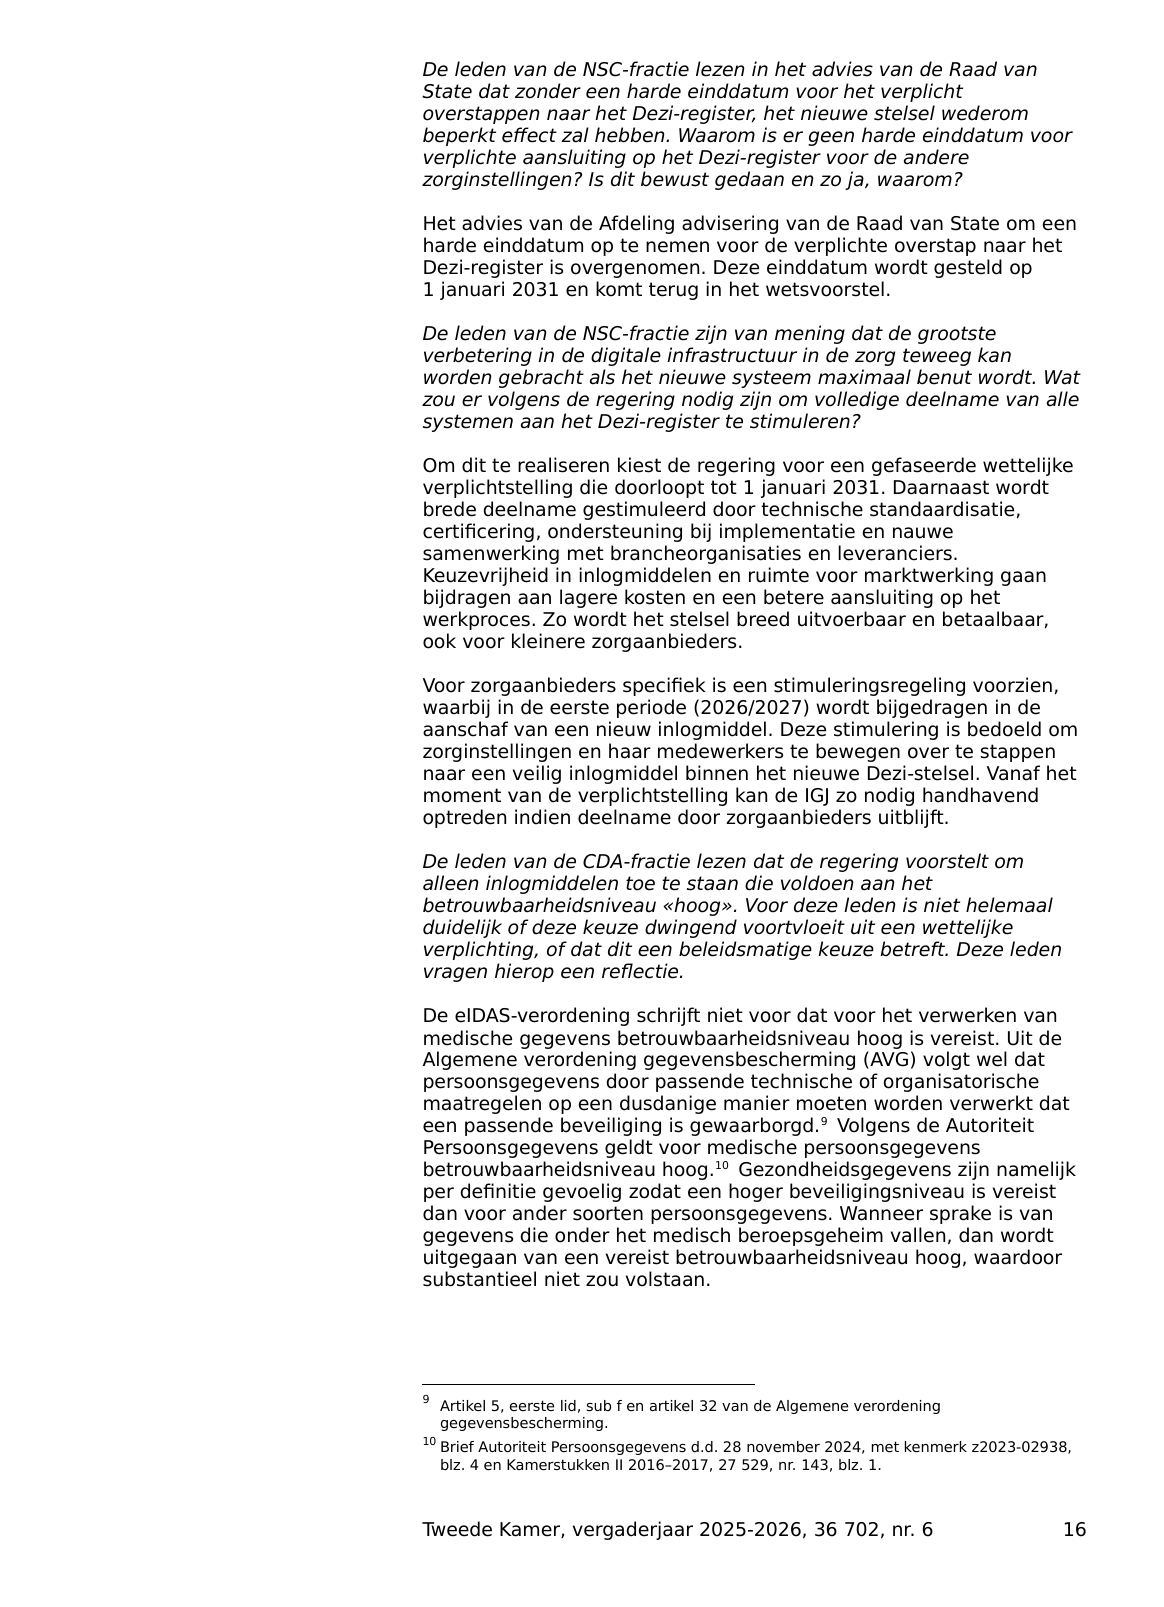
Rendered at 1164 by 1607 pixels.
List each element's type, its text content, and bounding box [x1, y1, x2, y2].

text Brief Autoriteit Persoonsgegevens d.d. 28 november 2024, met kenmerk z2023-02938, blz. 4 en Kamerstukken II 2016–2017, 27 529, nr. 143, blz. 1. [422, 1435, 1087, 1474]
text De leden van de NSC-fractie lezen in het advies van de Raad van State dat zonder een harde einddatum voor het verplicht overstappen naar het Dezi-register, het nieuwe stelsel wederom beperkt effect zal hebben. Waarom is er geen harde einddatum voor verplichte aansluiting op het Dezi-register voor de andere zorginstellingen? Is dit bewust gedaan en zo ja, waarom? [422, 59, 1087, 191]
text De leden van de CDA-fractie lezen dat de regering voorstelt om alleen inlogmiddelen toe te staan die voldoen aan het betrouwbaarheidsniveau «hoog». Voor deze leden is niet helemaal duidelijk of deze keuze dwingend voortvloeit uit een wettelijke verplichting, of dat dit een beleidsmatige keuze betreft. Deze leden vragen hierop een reflectie. [422, 851, 1087, 983]
text Artikel 5, eerste lid, sub f en artikel 32 van de Algemene verordening gegevensbescherming. [422, 1393, 1087, 1432]
text De eIDAS-verordening schrijft niet voor dat voor het verwerken van medische gegevens betrouwbaarheidsniveau hoog is vereist. Uit de Algemene verordening gegevensbescherming (AVG) volgt wel dat persoonsgegevens door passende technische of organisatorische maatregelen op een dusdanige manier moeten worden verwerkt dat een passende beveiliging is gewaarborgd. Volgens de Autoriteit Persoonsgegevens geldt voor medische persoonsgegevens betrouwbaarheidsniveau hoog. Gezondheidsgegevens zijn namelijk per definitie gevoelig zodat een hoger beveiligingsniveau is vereist dan voor ander soorten persoonsgegevens. Wanneer sprake is van gegevens die onder het medisch beroepsgeheim vallen, dan wordt uitgegaan van een vereist betrouwbaarheidsniveau hoog, waardoor substantieel niet zou volstaan. [422, 1005, 1087, 1291]
text Het advies van de Afdeling advisering van de Raad van State om een harde einddatum op te nemen voor de verplichte overstap naar het Dezi-register is overgenomen. Deze einddatum wordt gesteld op 1 januari 2031 en komt terug in het wetsvoorstel. [422, 213, 1087, 301]
text Voor zorgaanbieders specifiek is een stimuleringsregeling voorzien, waarbij in de eerste periode (2026/2027) wordt bijgedragen in de aanschaf van een nieuw inlogmiddel. Deze stimulering is bedoeld om zorginstellingen en haar medewerkers te bewegen over te stappen naar een veilig inlogmiddel binnen het nieuwe Dezi-stelsel. Vanaf het moment van de verplichtstelling kan de IGJ zo nodig handhavend optreden indien deelname door zorgaanbieders uitblijft. [422, 675, 1087, 829]
text Om dit te realiseren kiest de regering voor een gefaseerde wettelijke verplichtstelling die doorloopt tot 1 januari 2031. Daarnaast wordt brede deelname gestimuleerd door technische standaardisatie, certificering, ondersteuning bij implementatie en nauwe samenwerking met brancheorganisaties en leveranciers. Keuzevrijheid in inlogmiddelen en ruimte voor marktwerking gaan bijdragen aan lagere kosten en een betere aansluiting op het werkproces. Zo wordt het stelsel breed uitvoerbaar en betaalbaar, ook voor kleinere zorgaanbieders. [422, 455, 1087, 653]
text De leden van de NSC-fractie zijn van mening dat de grootste verbetering in de digitale infrastructuur in de zorg teweeg kan worden gebracht als het nieuwe systeem maximaal benut wordt. Wat zou er volgens de regering nodig zijn om volledige deelname van alle systemen aan het Dezi-register te stimuleren? [422, 323, 1087, 433]
